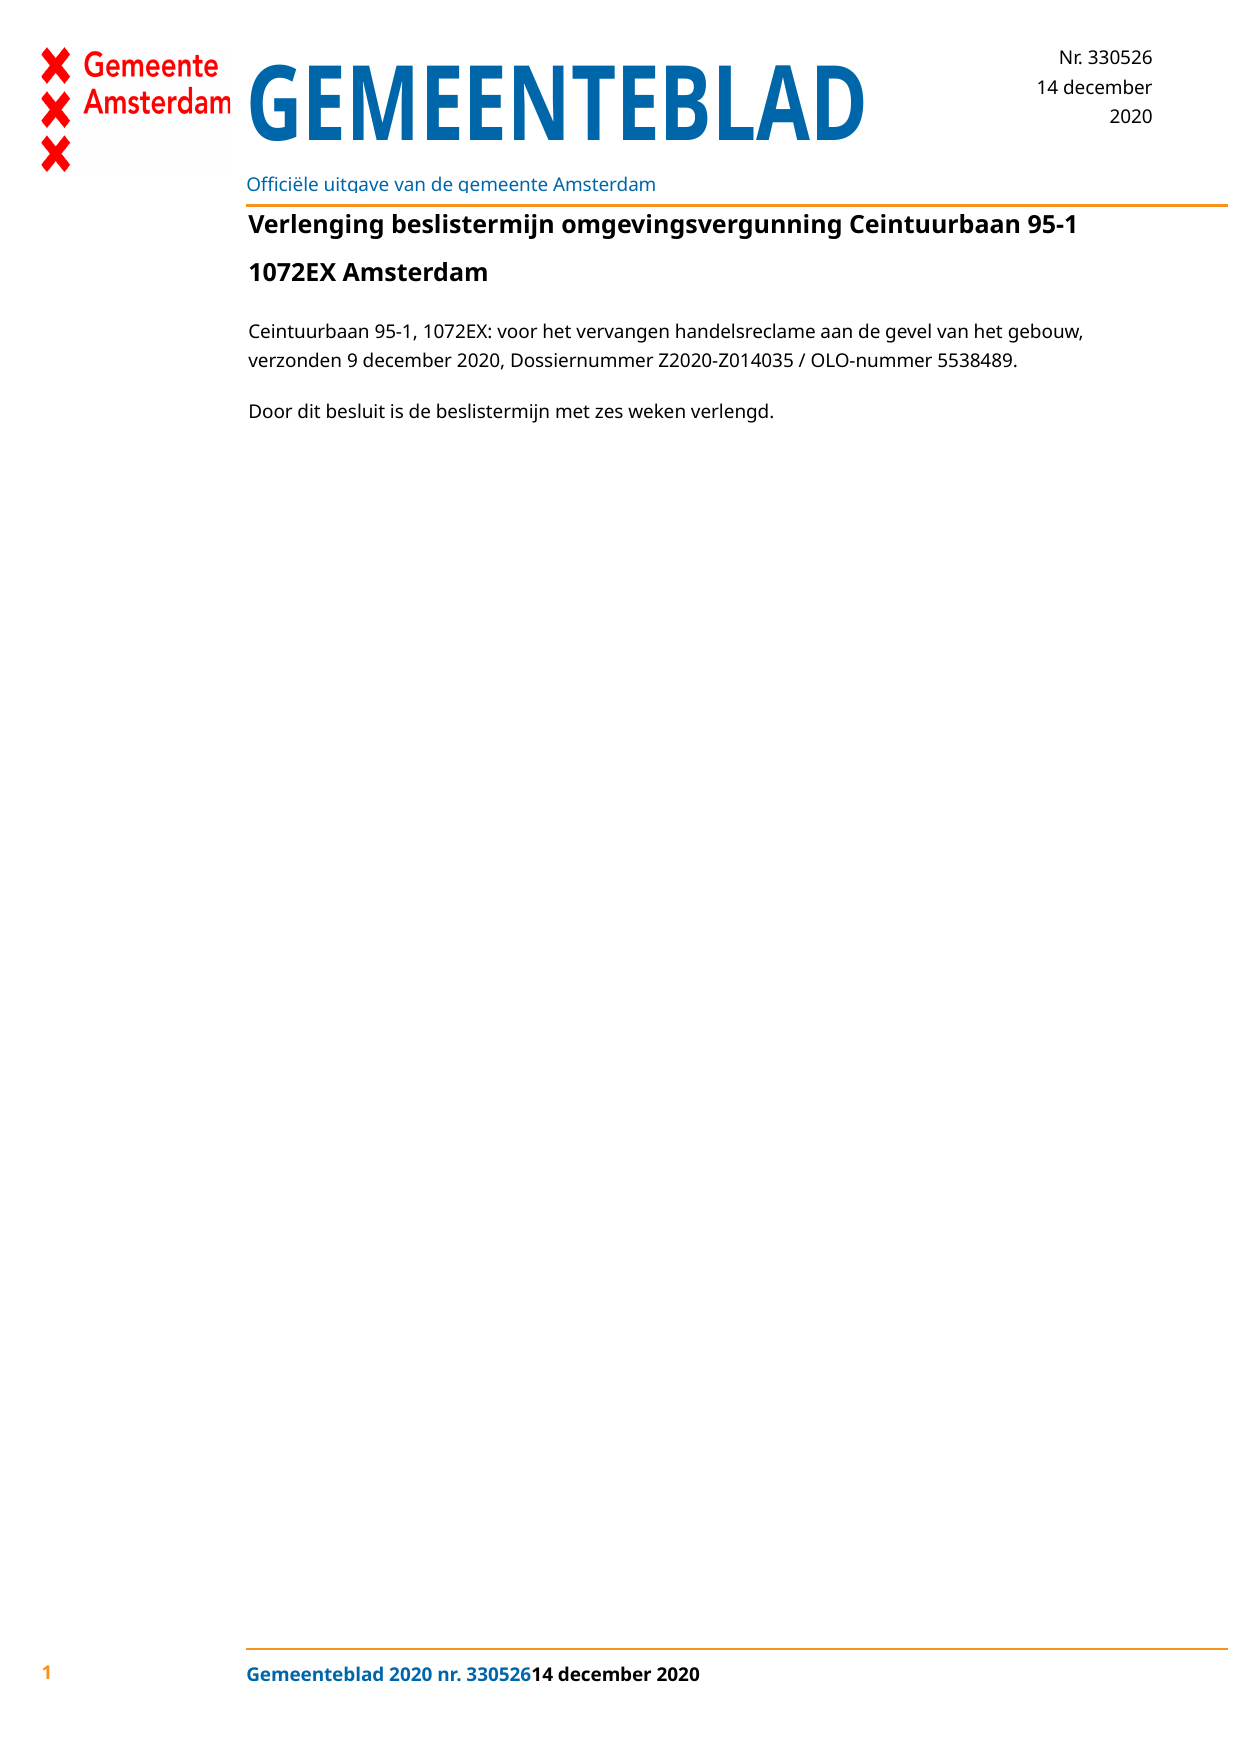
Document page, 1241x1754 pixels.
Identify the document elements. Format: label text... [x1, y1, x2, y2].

picture [41, 47, 231, 172]
text Ceintuurbaan 95-1, 1072EX: voor het vervangen handelsreclame aan de gevel van het gebouw, verzonden 9 december 2020, Dossiernummer Z2020-Z014035 / OLO-nummer 5538489. [248, 318, 1152, 373]
text Door dit besluit is de beslistermijn met zes weken verlengd. [248, 398, 1152, 424]
text Verlenging beslistermijn omgevingsvergunning Ceintuurbaan 95-1 1072EX Amsterdam [248, 207, 1152, 288]
